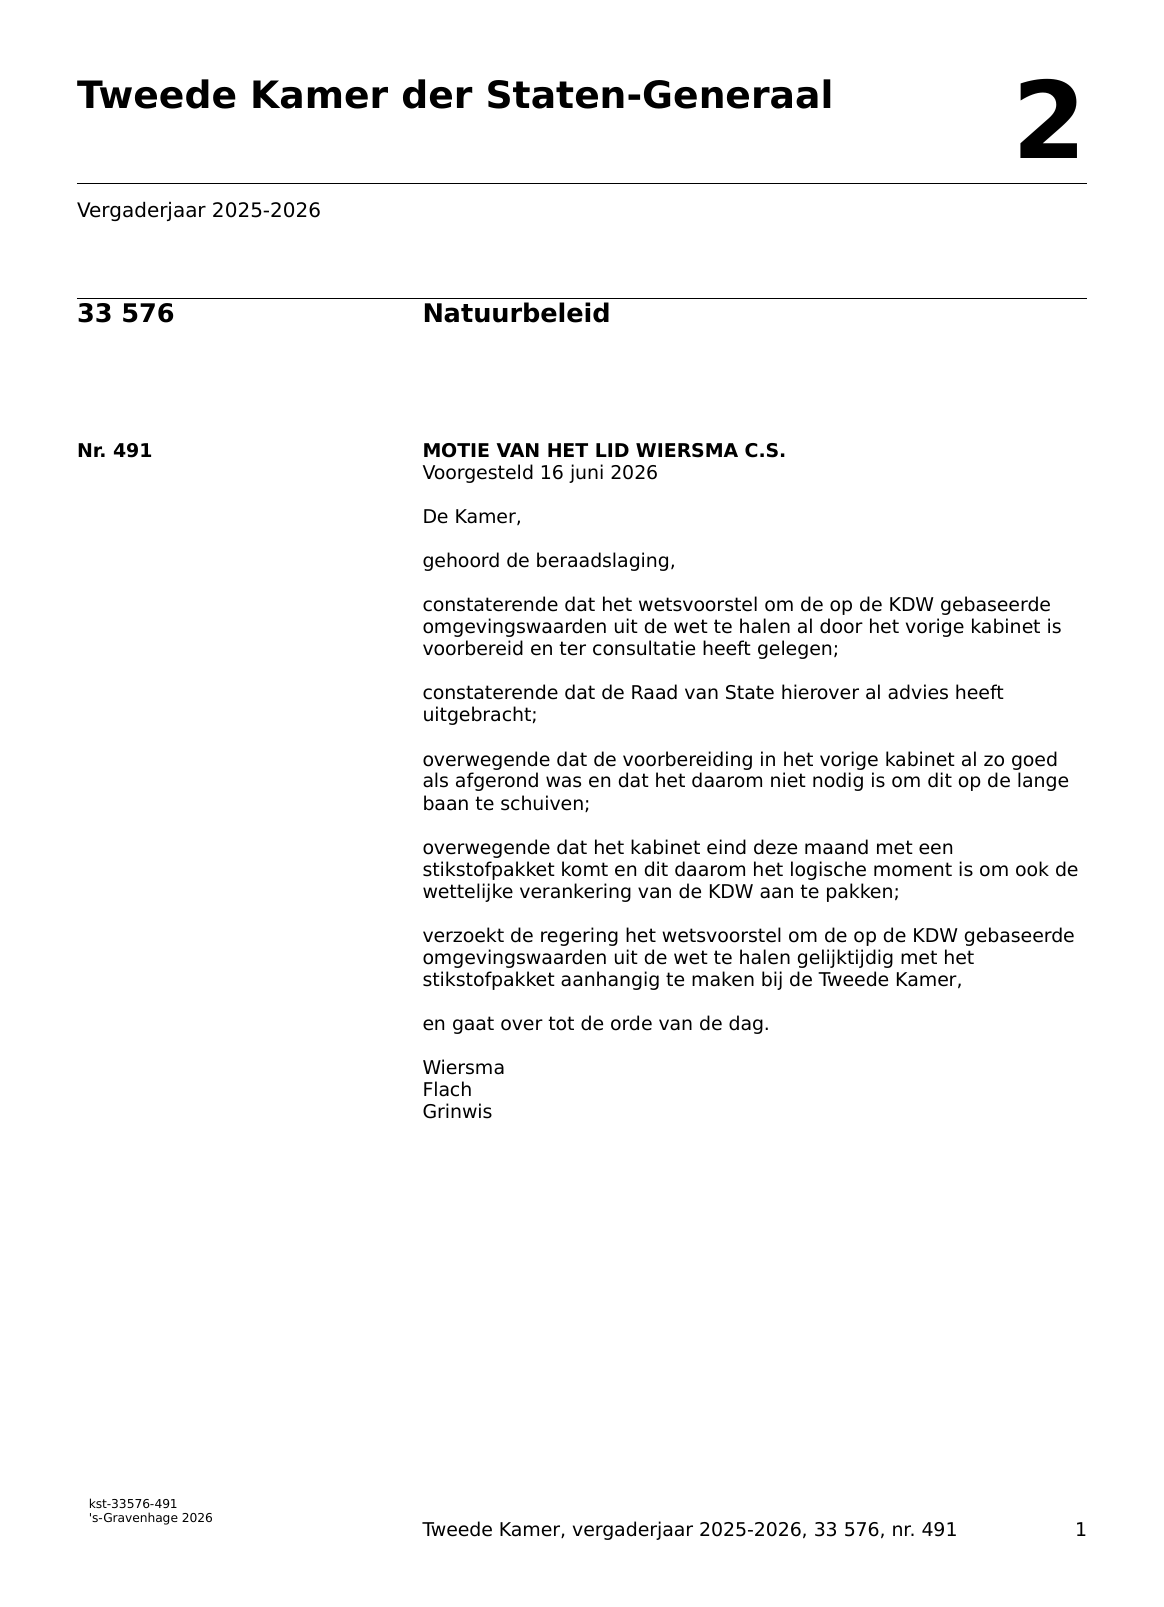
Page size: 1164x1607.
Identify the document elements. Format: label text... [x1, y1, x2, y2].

subtitle 33 576 Natuurbeleid [77, 299, 1087, 329]
text Voorgesteld 16 juni 2026 [422, 462, 1087, 484]
text Wiersma [422, 1057, 1087, 1079]
table_cell Vergaderjaar 2025-2026 [77, 184, 1087, 298]
text Grinwis [422, 1101, 1087, 1123]
text verzoekt de regering het wetsvoorstel om de op de KDW gebaseerde omgevingswaarden uit de wet te halen gelijktijdig met het stikstofpakket aanhangig te maken bij de Tweede Kamer, [422, 925, 1087, 991]
text Flach [422, 1079, 1087, 1101]
text overwegende dat de voorbereiding in het vorige kabinet al zo goed als afgerond was en dat het daarom niet nodig is om dit op de lange baan te schuiven; [422, 748, 1087, 814]
text 's-Gravenhage 2026 [88, 1511, 323, 1525]
text gehoord de beraadslaging, [422, 550, 1087, 572]
text De Kamer, [422, 506, 1087, 528]
text constaterende dat de Raad van State hierover al advies heeft uitgebracht; [422, 682, 1087, 726]
table_header Tweede Kamer der Staten-Generaal [77, 59, 886, 183]
text kst-33576-491 [88, 1497, 323, 1511]
text constaterende dat het wetsvoorstel om de op de KDW gebaseerde omgevingswaarden uit de wet te halen al door het vorige kabinet is voorbereid en ter consultatie heeft gelegen; [422, 594, 1087, 660]
text overwegende dat het kabinet eind deze maand met een stikstofpakket komt en dit daarom het logische moment is om ook de wettelijke verankering van de KDW aan te pakken; [422, 837, 1087, 902]
subtitle Nr. 491 MOTIE VAN HET LID WIERSMA C.S. [77, 440, 1087, 462]
text en gaat over tot de orde van de dag. [422, 1013, 1087, 1035]
table_header 2 [886, 59, 1087, 183]
